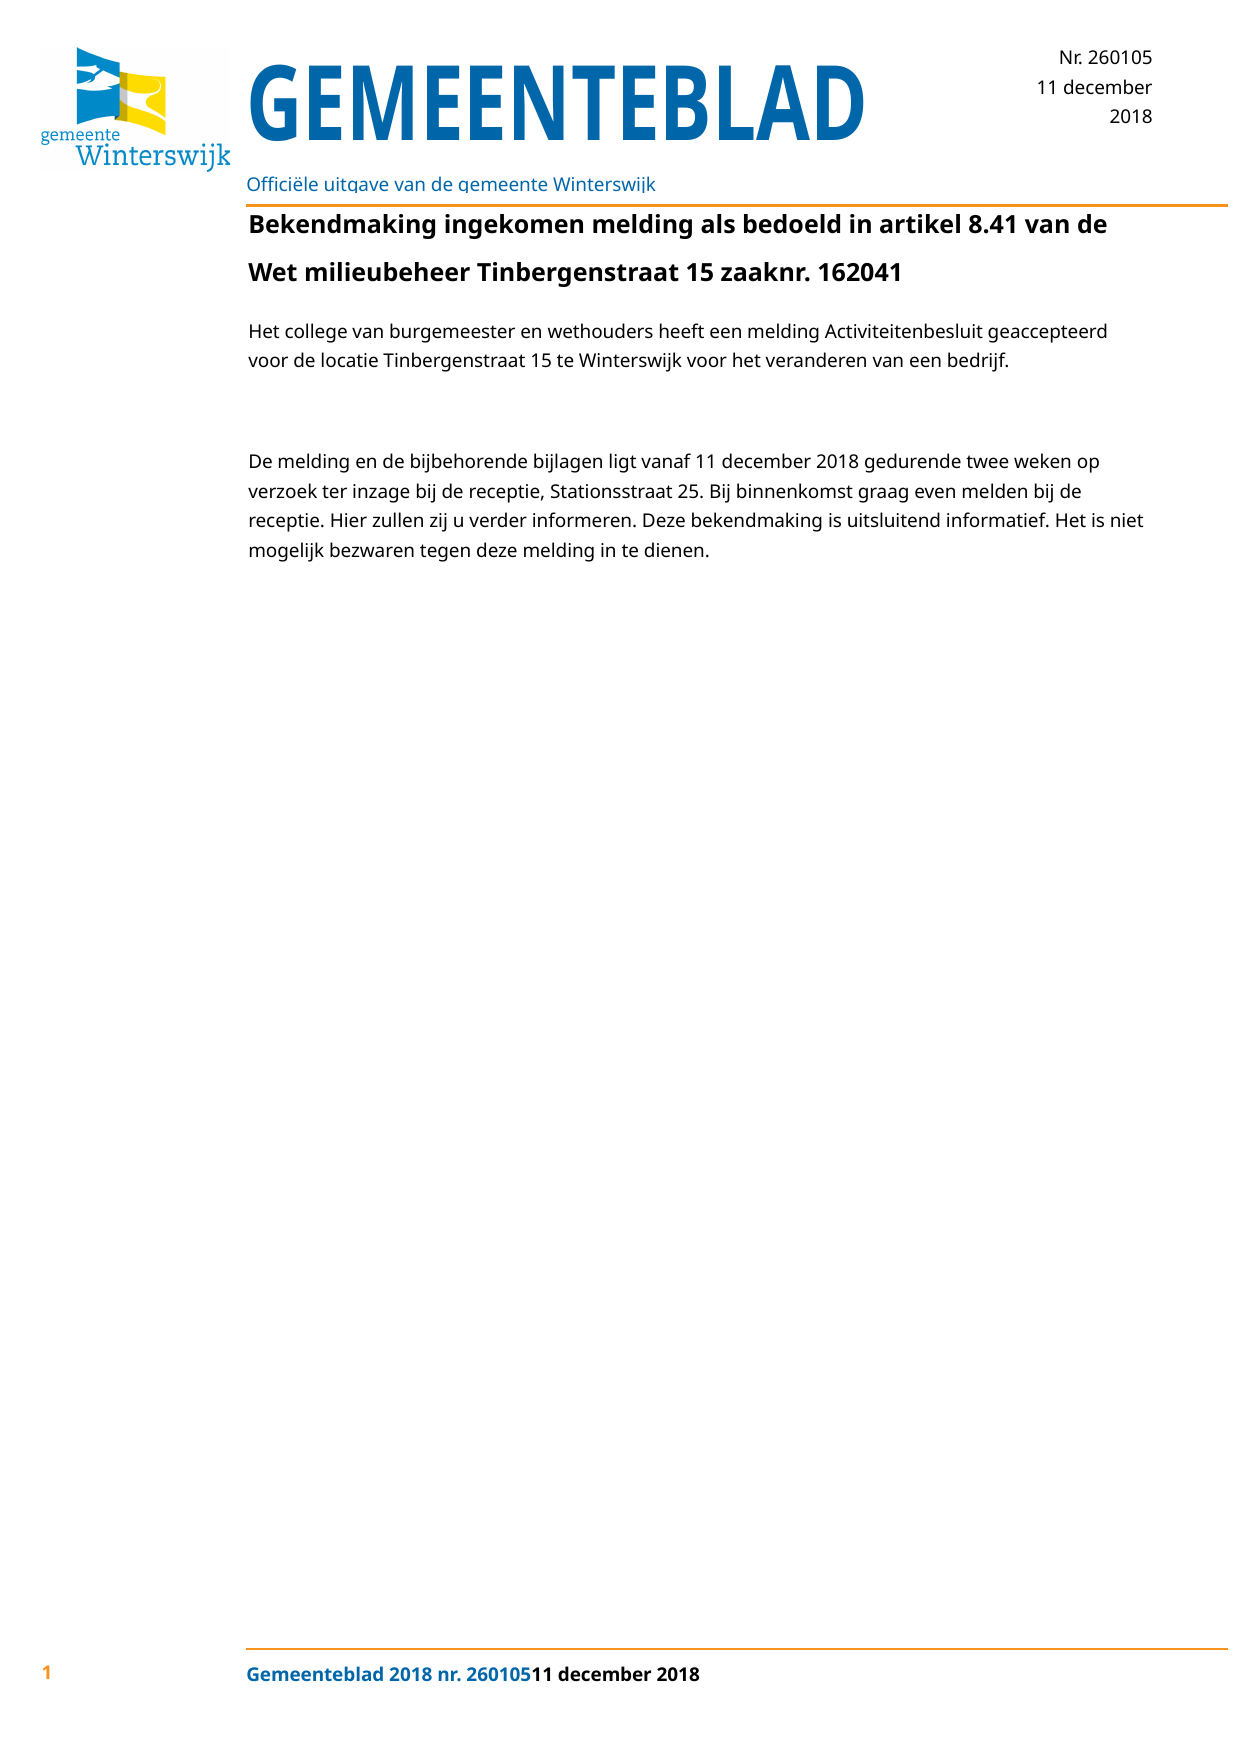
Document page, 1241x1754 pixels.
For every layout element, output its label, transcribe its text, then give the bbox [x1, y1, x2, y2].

text Het college van burgemeester en wethouders heeft een melding Activiteitenbesluit geaccepteerd voor de locatie Tinbergenstraat 15 te Winterswijk voor het veranderen van een bedrijf. [248, 318, 1152, 373]
picture [225, 153, 231, 162]
text Bekendmaking ingekomen melding als bedoeld in artikel 8.41 van de Wet milieubeheer Tinbergenstraat 15 zaaknr. 162041 [248, 207, 1152, 288]
picture [41, 47, 231, 172]
text De melding en de bijbehorende bijlagen ligt vanaf 11 december 2018 gedurende twee weken op verzoek ter inzage bij de receptie, Stationsstraat 25. Bij binnenkomst graag even melden bij de receptie. Hier zullen zij u verder informeren. Deze bekendmaking is uitsluitend informatief. Het is niet mogelijk bezwaren tegen deze melding in te dienen. [248, 448, 1152, 563]
